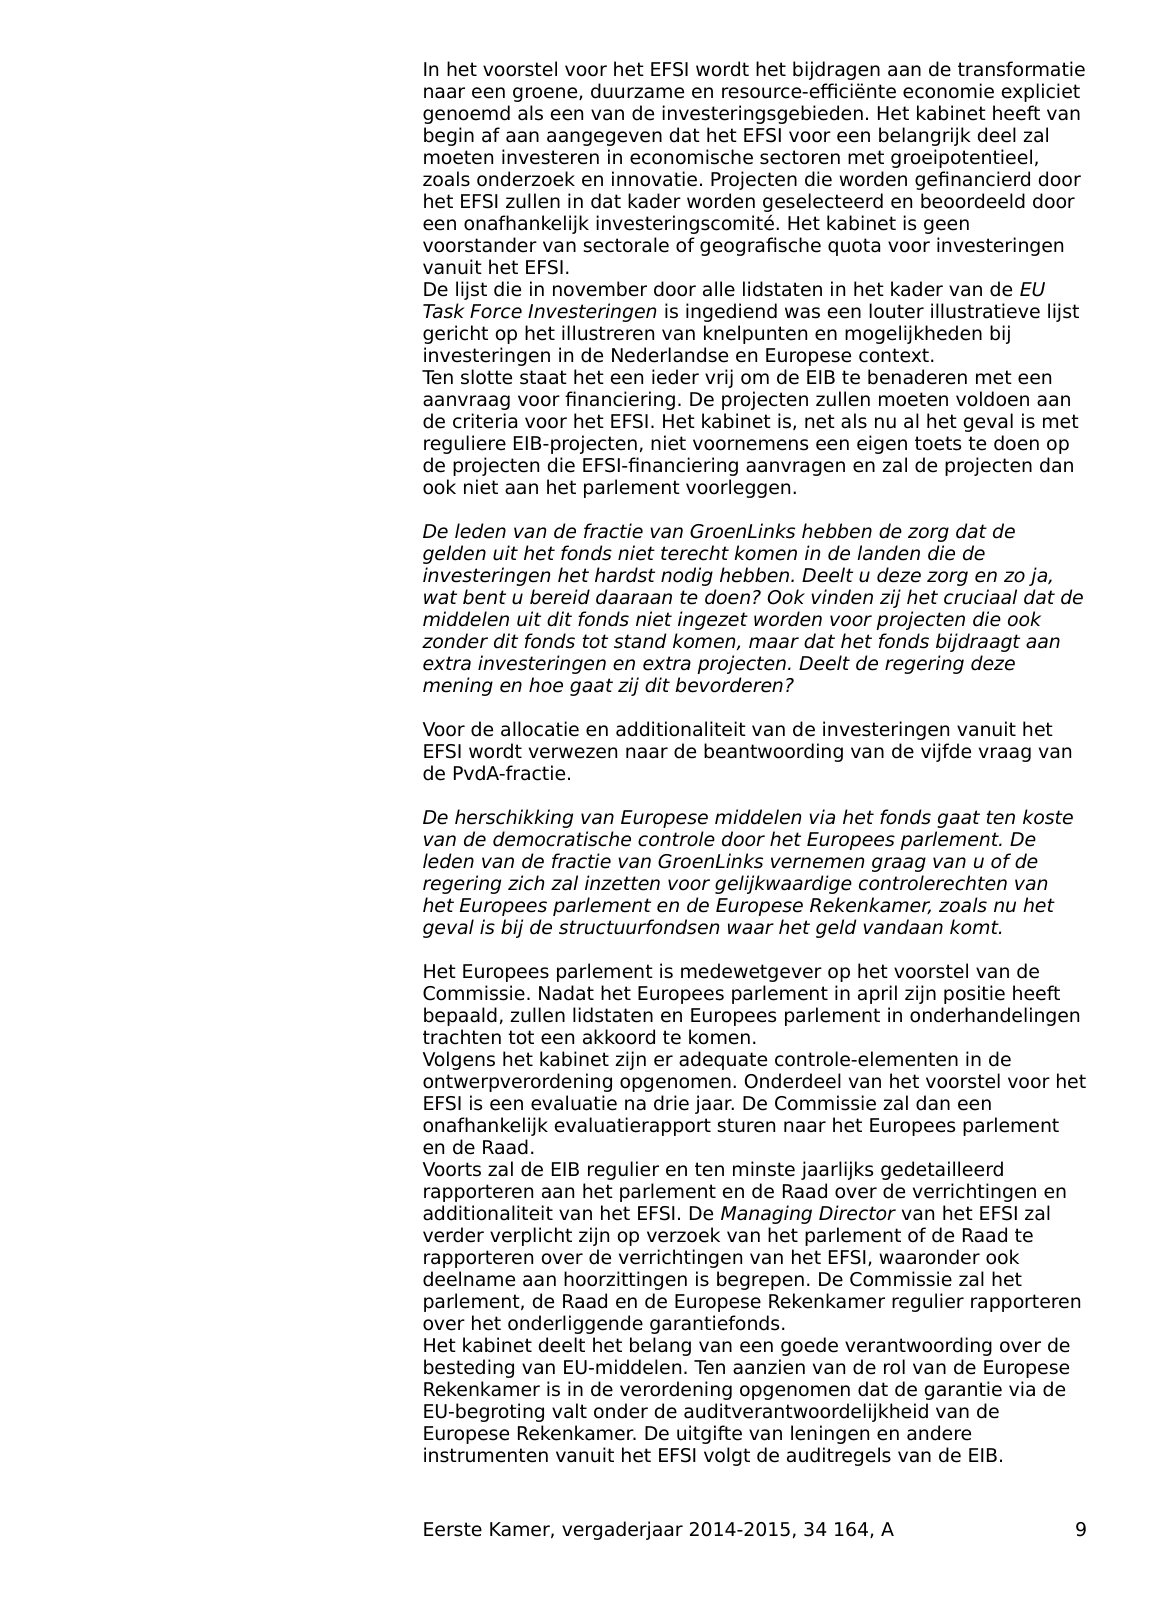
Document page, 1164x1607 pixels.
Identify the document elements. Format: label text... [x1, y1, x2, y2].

text De lijst die in november door alle lidstaten in het kader van de EU Task Force Investeringen is ingediend was een louter illustratieve lijst gericht op het illustreren van knelpunten en mogelijkheden bij investeringen in de Nederlandse en Europese context. [422, 279, 1087, 367]
text De herschikking van Europese middelen via het fonds gaat ten koste van de democratische controle door het Europees parlement. De leden van de fractie van GroenLinks vernemen graag van u of de regering zich zal inzetten voor gelijkwaardige controlerechten van het Europees parlement en de Europese Rekenkamer, zoals nu het geval is bij de structuurfondsen waar het geld vandaan komt. [422, 807, 1087, 939]
text De leden van de fractie van GroenLinks hebben de zorg dat de gelden uit het fonds niet terecht komen in de landen die de investeringen het hardst nodig hebben. Deelt u deze zorg en zo ja, wat bent u bereid daaraan te doen? Ook vinden zij het cruciaal dat de middelen uit dit fonds niet ingezet worden voor projecten die ook zonder dit fonds tot stand komen, maar dat het fonds bijdraagt aan extra investeringen en extra projecten. Deelt de regering deze mening en hoe gaat zij dit bevorderen? [422, 521, 1087, 697]
text Ten slotte staat het een ieder vrij om de EIB te benaderen met een aanvraag voor financiering. De projecten zullen moeten voldoen aan de criteria voor het EFSI. Het kabinet is, net als nu al het geval is met reguliere EIB-projecten, niet voornemens een eigen toets te doen op de projecten die EFSI-financiering aanvragen en zal de projecten dan ook niet aan het parlement voorleggen. [422, 367, 1087, 499]
text Het Europees parlement is medewetgever op het voorstel van de Commissie. Nadat het Europees parlement in april zijn positie heeft bepaald, zullen lidstaten en Europees parlement in onderhandelingen trachten tot een akkoord te komen. [422, 961, 1087, 1049]
text Het kabinet deelt het belang van een goede verantwoording over de besteding van EU-middelen. Ten aanzien van de rol van de Europese Rekenkamer is in de verordening opgenomen dat de garantie via de EU-begroting valt onder de auditverantwoordelijkheid van de Europese Rekenkamer. De uitgifte van leningen en andere instrumenten vanuit het EFSI volgt de auditregels van de EIB. [422, 1335, 1087, 1467]
text Voor de allocatie en additionaliteit van de investeringen vanuit het EFSI wordt verwezen naar de beantwoording van de vijfde vraag van de PvdA-fractie. [422, 719, 1087, 785]
text In het voorstel voor het EFSI wordt het bijdragen aan de transformatie naar een groene, duurzame en resource-efficiënte economie expliciet genoemd als een van de investeringsgebieden. Het kabinet heeft van begin af aan aangegeven dat het EFSI voor een belangrijk deel zal moeten investeren in economische sectoren met groeipotentieel, zoals onderzoek en innovatie. Projecten die worden gefinancierd door het EFSI zullen in dat kader worden geselecteerd en beoordeeld door een onafhankelijk investeringscomité. Het kabinet is geen voorstander van sectorale of geografische quota voor investeringen vanuit het EFSI. [422, 59, 1087, 279]
text Voorts zal de EIB regulier en ten minste jaarlijks gedetailleerd rapporteren aan het parlement en de Raad over de verrichtingen en additionaliteit van het EFSI. De Managing Director van het EFSI zal verder verplicht zijn op verzoek van het parlement of de Raad te rapporteren over de verrichtingen van het EFSI, waaronder ook deelname aan hoorzittingen is begrepen. De Commissie zal het parlement, de Raad en de Europese Rekenkamer regulier rapporteren over het onderliggende garantiefonds. [422, 1159, 1087, 1335]
text Volgens het kabinet zijn er adequate controle-elementen in de ontwerpverordening opgenomen. Onderdeel van het voorstel voor het EFSI is een evaluatie na drie jaar. De Commissie zal dan een onafhankelijk evaluatierapport sturen naar het Europees parlement en de Raad. [422, 1049, 1087, 1159]
